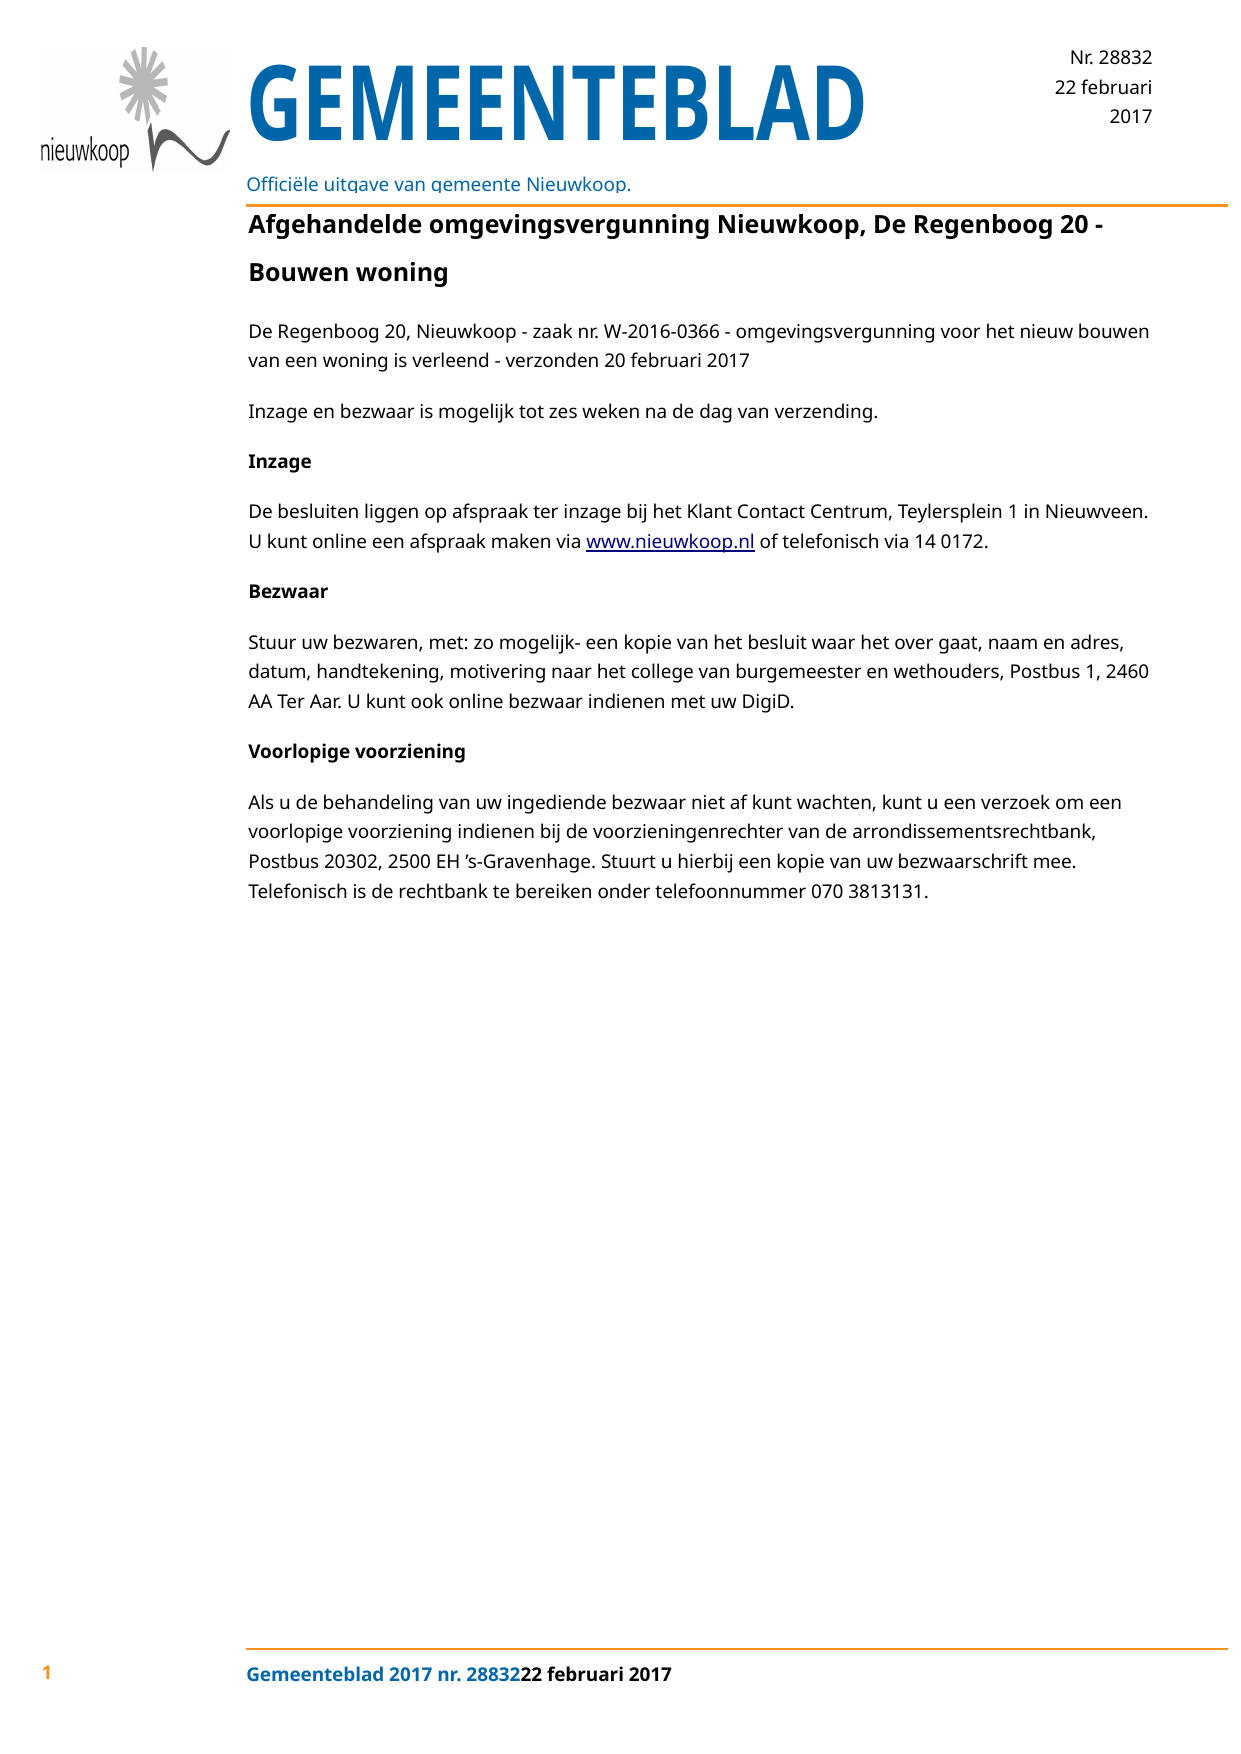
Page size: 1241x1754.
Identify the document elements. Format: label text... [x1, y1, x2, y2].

text Inzage en bezwaar is mogelijk tot zes weken na de dag van verzending. [248, 398, 1152, 424]
text Stuur uw bezwaren, met: zo mogelijk- een kopie van het besluit waar het over gaat, naam en adres, datum, handtekening, motivering naar het college van burgemeester en wethouders, Postbus 1, 2460 AA Ter Aar. U kunt ook online bezwaar indienen met uw DigiD. [248, 629, 1152, 714]
picture [41, 47, 231, 172]
text Afgehandelde omgevingsvergunning Nieuwkoop, De Regenboog 20 - Bouwen woning [248, 207, 1152, 288]
text Inzage [248, 448, 1152, 474]
text De Regenboog 20, Nieuwkoop - zaak nr. W-2016-0366 - omgevingsvergunning voor het nieuw bouwen van een woning is verleend - verzonden 20 februari 2017 [248, 318, 1152, 373]
text Voorlopige voorziening [248, 739, 1152, 764]
text Bezwaar [248, 579, 1152, 604]
text De besluiten liggen op afspraak ter inzage bij het Klant Contact Centrum, Teylersplein 1 in Nieuwveen. U kunt online een afspraak maken via www.nieuwkoop.nl of telefonisch via 14 0172. [248, 499, 1152, 554]
text Als u de behandeling van uw ingediende bezwaar niet af kunt wachten, kunt u een verzoek om een voorlopige voorziening indienen bij de voorzieningenrechter van de arrondissementsrechtbank, Postbus 20302, 2500 EH ’s-Gravenhage. Stuurt u hierbij een kopie van uw bezwaarschrift mee. Telefonisch is de rechtbank te bereiken onder telefoonnummer 070 3813131. [248, 789, 1152, 904]
